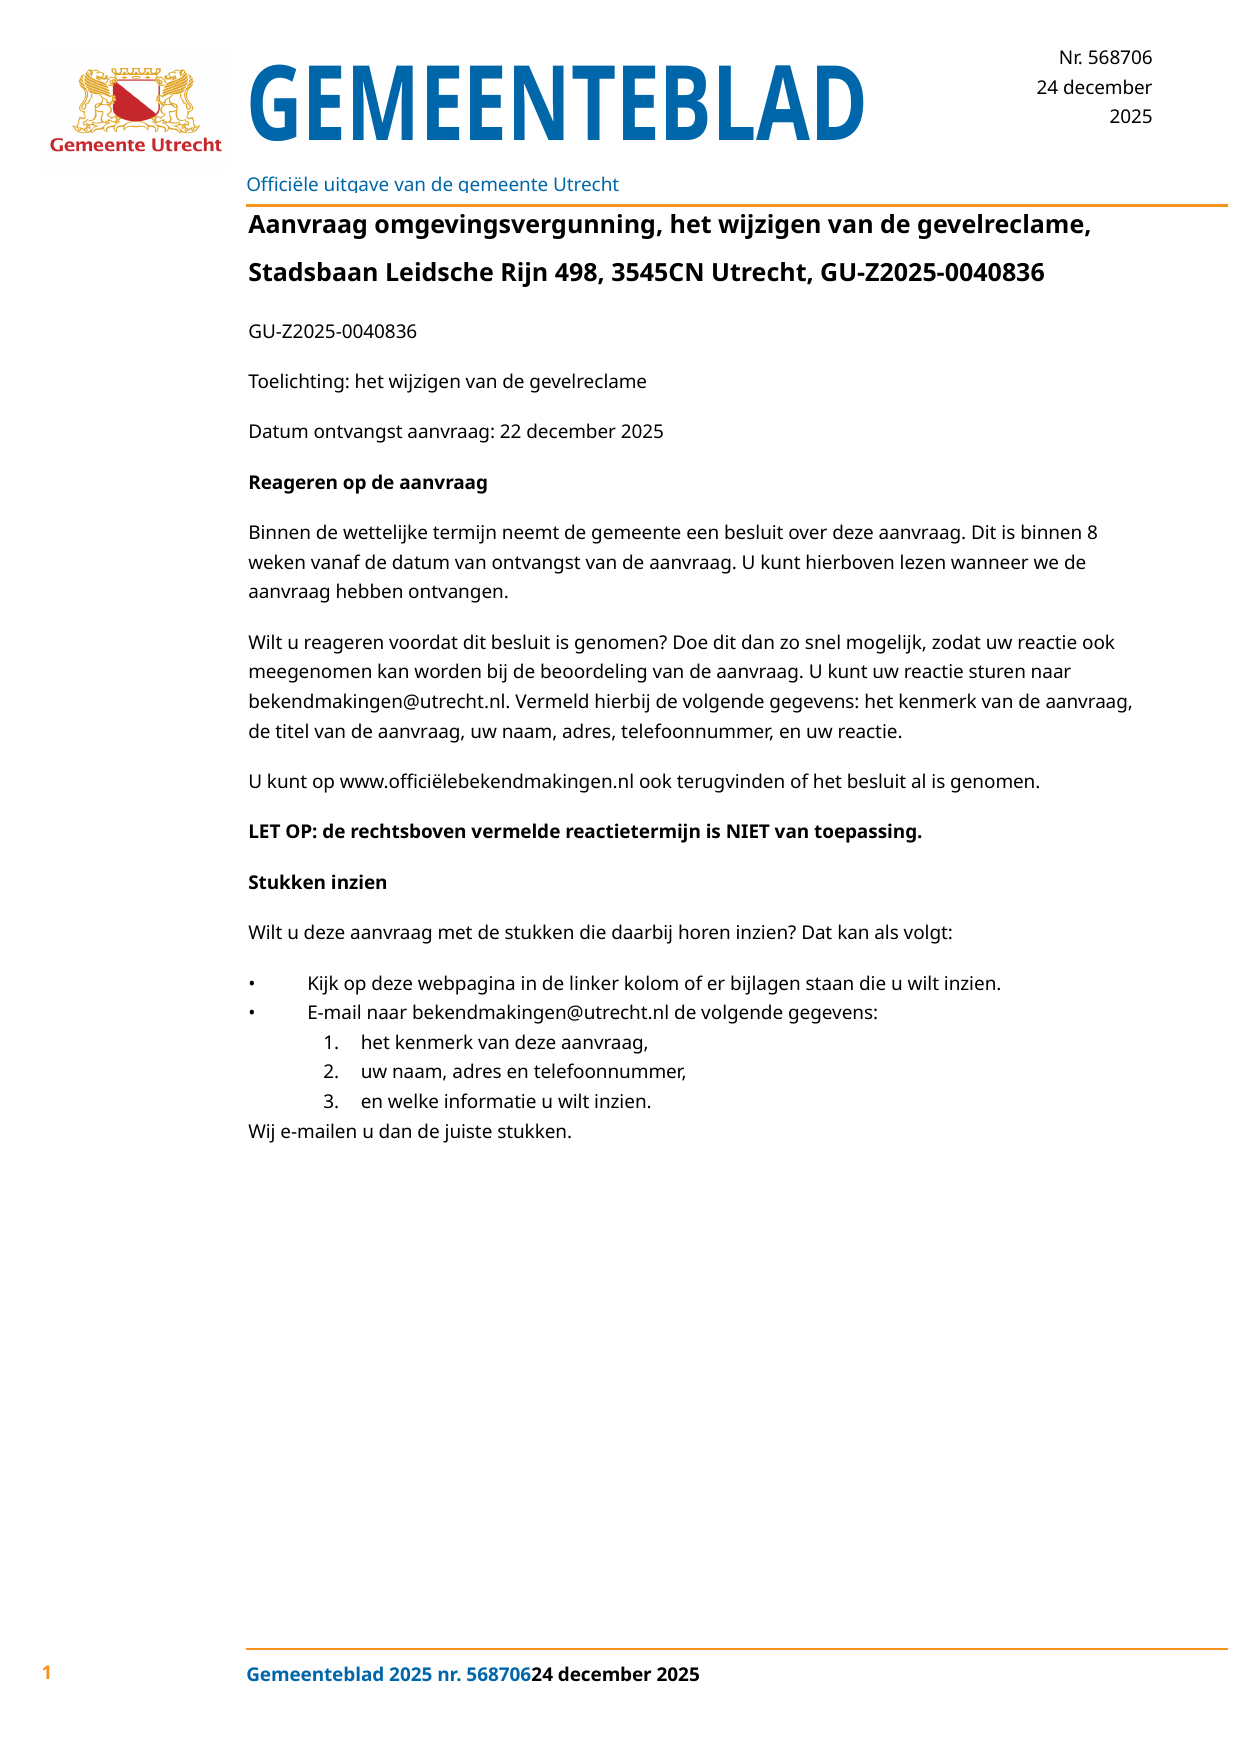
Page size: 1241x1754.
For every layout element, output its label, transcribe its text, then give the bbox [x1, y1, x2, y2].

list Kijk op deze webpagina in de linker kolom of er bijlagen staan die u wilt inzien. [248, 970, 1152, 996]
text Wilt u deze aanvraag met de stukken die daarbij horen inzien? Dat kan als volgt: [248, 919, 1152, 945]
text U kunt op www.officiëlebekendmakingen.nl ook terugvinden of het besluit al is genomen. [248, 768, 1152, 794]
text Wij e-mailen u dan de juiste stukken. [248, 1118, 1152, 1144]
text GU-Z2025-0040836 [248, 318, 1152, 344]
text Stukken inzien [248, 869, 1152, 895]
list uw naam, adres en telefoonnummer, [323, 1059, 1152, 1084]
text Toelichting: het wijzigen van de gevelreclame [248, 368, 1152, 394]
picture [41, 47, 231, 172]
list het kenmerk van deze aanvraag, [323, 1029, 1152, 1055]
text Reageren op de aanvraag [248, 469, 1152, 495]
list en welke informatie u wilt inzien. [323, 1088, 1152, 1114]
text Aanvraag omgevingsvergunning, het wijzigen van de gevelreclame, Stadsbaan Leidsche Rijn 498, 3545CN Utrecht, GU-Z2025-0040836 [248, 207, 1152, 288]
text Binnen de wettelijke termijn neemt de gemeente een besluit over deze aanvraag. Dit is binnen 8 weken vanaf de datum van ontvangst van de aanvraag. U kunt hierboven lezen wanneer we de aanvraag hebben ontvangen. [248, 519, 1152, 604]
text LET OP: de rechtsboven vermelde reactietermijn is NIET van toepassing. [248, 819, 1152, 844]
text Datum ontvangst aanvraag: 22 december 2025 [248, 419, 1152, 444]
text Wilt u reageren voordat dit besluit is genomen? Doe dit dan zo snel mogelijk, zodat uw reactie ook meegenomen kan worden bij de beoordeling van de aanvraag. U kunt uw reactie sturen naar bekendmakingen@utrecht.nl. Vermeld hierbij de volgende gegevens: het kenmerk van de aanvraag, de titel van de aanvraag, uw naam, adres, telefoonnummer, en uw reactie. [248, 629, 1152, 744]
list E-mail naar bekendmakingen@utrecht.nl de volgende gegevens: [248, 999, 1152, 1025]
